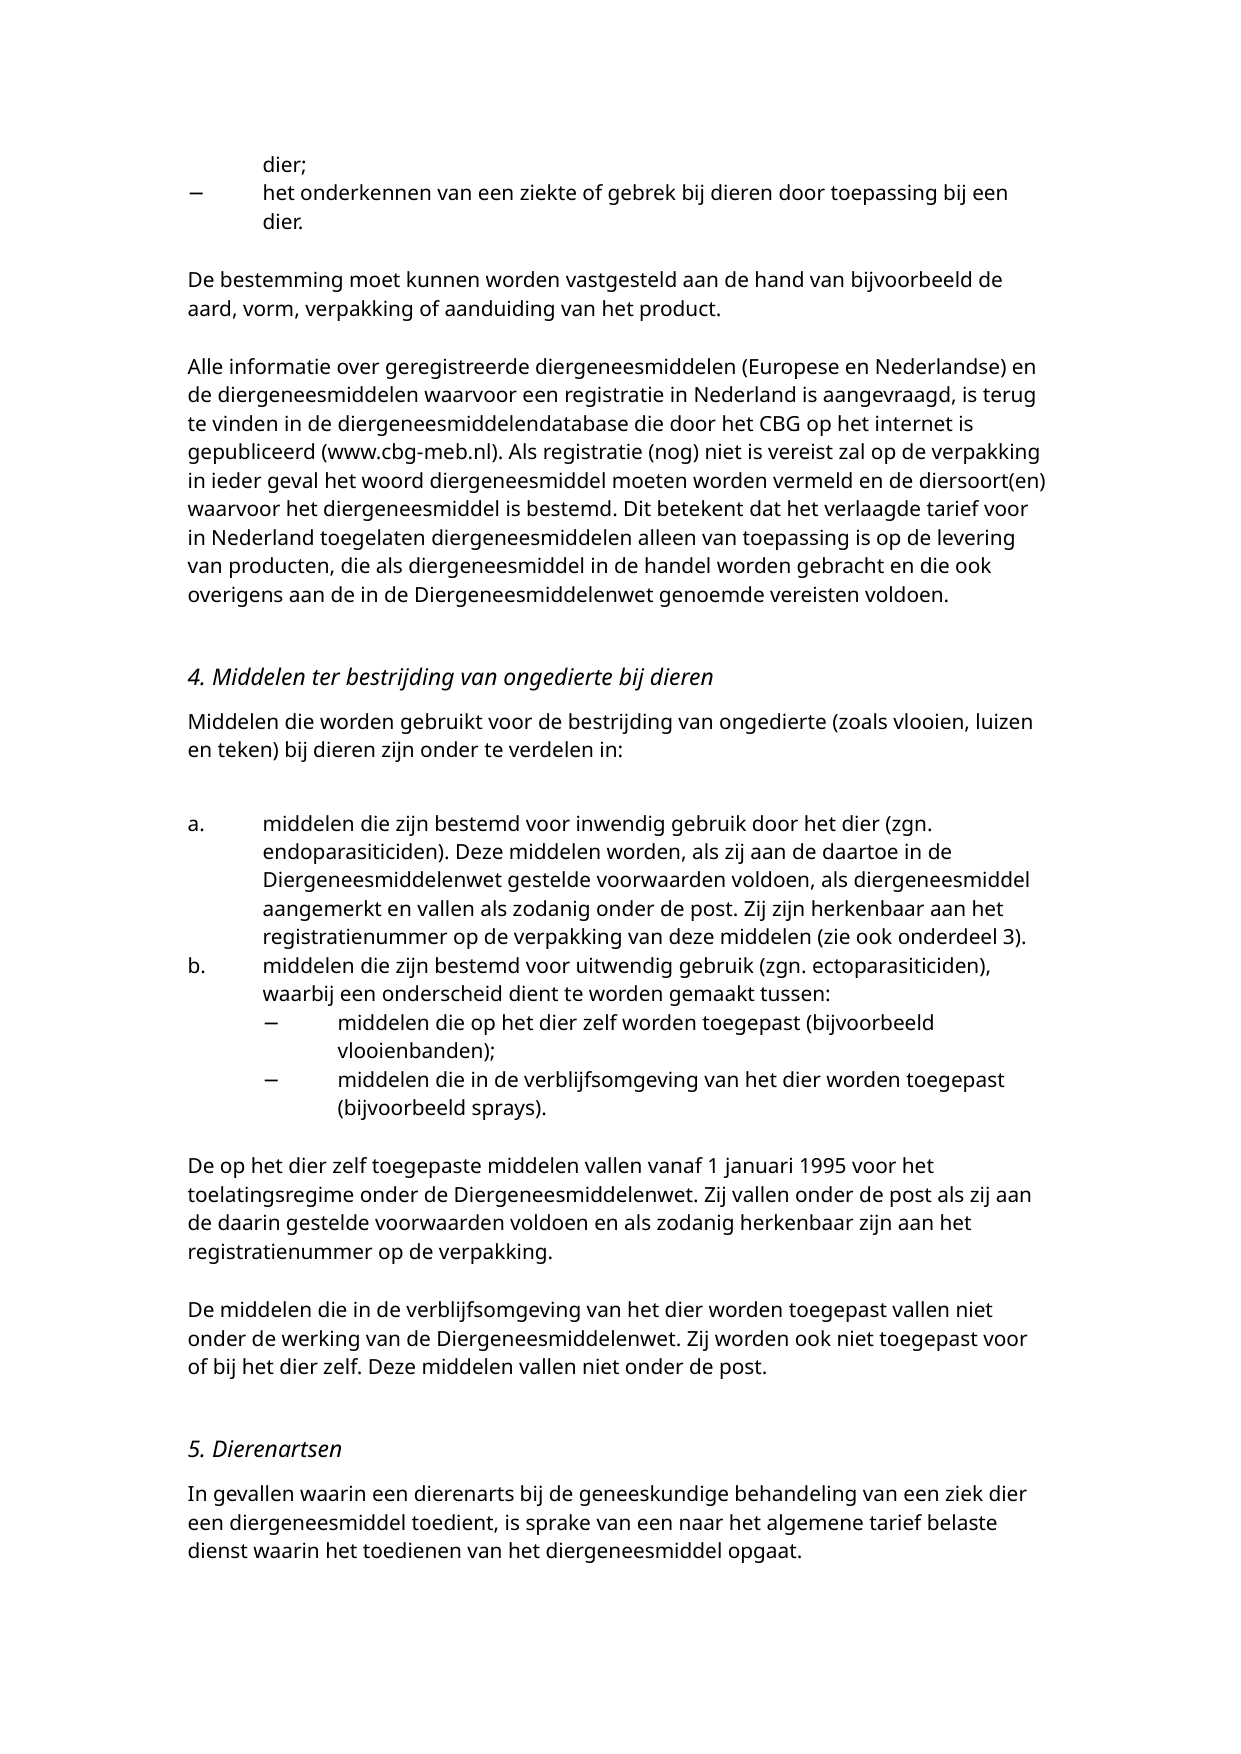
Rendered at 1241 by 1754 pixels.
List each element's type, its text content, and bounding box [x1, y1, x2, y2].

text Middelen die worden gebruikt voor de bestrijding van ongedierte (zoals vlooien, luizen en teken) bij dieren zijn onder te verdelen in: [187, 707, 1053, 764]
text Alle informatie over geregistreerde diergeneesmiddelen (Europese en Nederlandse) en de diergeneesmiddelen waarvoor een registratie in Nederland is aangevraagd, is terug te vinden in de diergeneesmiddelendatabase die door het CBG op het internet is gepubliceerd (www.cbg-meb.nl). Als registratie (nog) niet is vereist zal op de verpakking in ieder geval het woord diergeneesmiddel moeten worden vermeld en de diersoort(en) waarvoor het diergeneesmiddel is bestemd. Dit betekent dat het verlaagde tarief voor in Nederland toegelaten diergeneesmiddelen alleen van toepassing is op de levering van producten, die als diergeneesmiddel in de handel worden gebracht en die ook overigens aan de in de Diergeneesmiddelenwet genoemde vereisten voldoen. [187, 352, 1053, 608]
subtitle 4. Middelen ter bestrijding van ongedierte bij dieren [187, 661, 1053, 692]
text De middelen die in de verblijfsomgeving van het dier worden toegepast vallen niet onder de werking van de Diergeneesmiddelenwet. Zij worden ook niet toegepast voor of bij het dier zelf. Deze middelen vallen niet onder de post. [187, 1295, 1053, 1381]
subtitle 5. Dierenartsen [187, 1433, 1053, 1464]
text De bestemming moet kunnen worden vastgesteld aan de hand van bijvoorbeeld de aard, vorm, verpakking of aanduiding van het product. [187, 265, 1053, 322]
list middelen die op het dier zelf worden toegepast (bijvoorbeeld vlooienbanden); [262, 1008, 1053, 1065]
text De op het dier zelf toegepaste middelen vallen vanaf 1 januari 1995 voor het toelatingsregime onder de Diergeneesmiddelenwet. Zij vallen onder de post als zij aan de daarin gestelde voorwaarden voldoen en als zodanig herkenbaar zijn aan het registratienummer op de verpakking. [187, 1152, 1053, 1265]
list het onderkennen van een ziekte of gebrek bij dieren door toepassing bij een dier. [187, 178, 1053, 235]
list middelen die in de verblijfsomgeving van het dier worden toegepast (bijvoorbeeld sprays). [262, 1065, 1053, 1122]
list middelen die zijn bestemd voor inwendig gebruik door het dier (zgn. endoparasiticiden). Deze middelen worden, als zij aan de daartoe in de Diergeneesmiddelenwet gestelde voorwaarden voldoen, als diergeneesmiddel aangemerkt en vallen als zodanig onder de post. Zij zijn herkenbaar aan het registratienummer op de verpakking van deze middelen (zie ook onderdeel 3). [187, 809, 1053, 951]
list dier; [187, 150, 1053, 178]
list middelen die zijn bestemd voor uitwendig gebruik (zgn. ectoparasiticiden), waarbij een onderscheid dient te worden gemaakt tussen: [187, 951, 1053, 1008]
text In gevallen waarin een dierenarts bij de geneeskundige behandeling van een ziek dier een diergeneesmiddel toedient, is sprake van een naar het algemene tarief belaste dienst waarin het toedienen van het diergeneesmiddel opgaat. [187, 1479, 1053, 1565]
